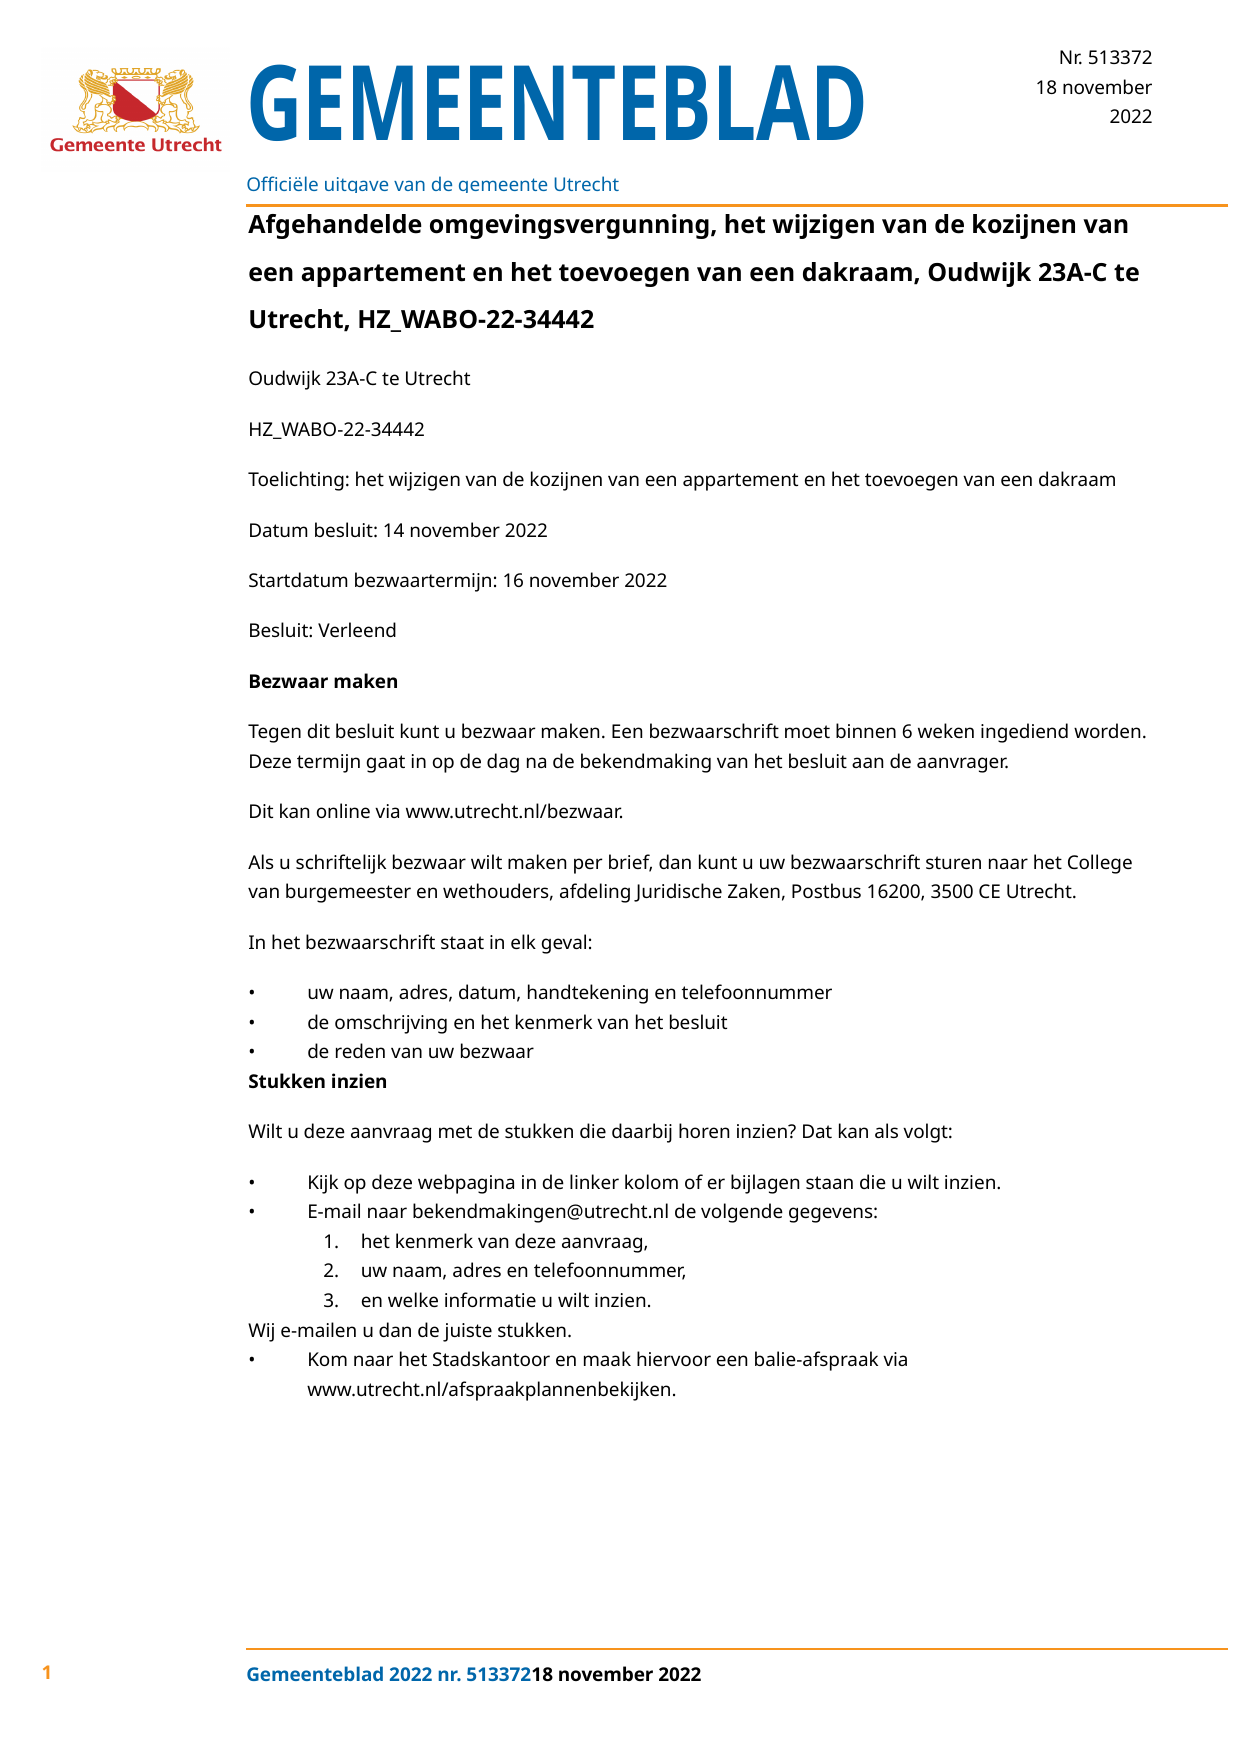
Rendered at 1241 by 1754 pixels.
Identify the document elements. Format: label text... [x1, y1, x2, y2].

text Dit kan online via www.utrecht.nl/bezwaar. [248, 798, 1152, 824]
list en welke informatie u wilt inzien. [323, 1287, 1152, 1313]
text Wij e-mailen u dan de juiste stukken. [248, 1317, 1152, 1342]
text Stukken inzien [248, 1068, 1152, 1094]
text Afgehandelde omgevingsvergunning, het wijzigen van de kozijnen van een appartement en het toevoegen van een dakraam, Oudwijk 23A-C te Utrecht, HZ_WABO-22-34442 [248, 207, 1152, 336]
picture [41, 47, 231, 172]
text Als u schriftelijk bezwaar wilt maken per brief, dan kunt u uw bezwaarschrift sturen naar het College van burgemeester en wethouders, afdeling Juridische Zaken, Postbus 16200, 3500 CE Utrecht. [248, 849, 1152, 904]
text Datum besluit: 14 november 2022 [248, 517, 1152, 542]
list de omschrijving en het kenmerk van het besluit [248, 1009, 1152, 1034]
text HZ_WABO-22-34442 [248, 416, 1152, 442]
text Bezwaar maken [248, 668, 1152, 694]
list uw naam, adres, datum, handtekening en telefoonnummer [248, 979, 1152, 1005]
text Tegen dit besluit kunt u bezwaar maken. Een bezwaarschrift moet binnen 6 weken ingediend worden. Deze termijn gaat in op de dag na de bekendmaking van het besluit aan de aanvrager. [248, 718, 1152, 774]
text Besluit: Verleend [248, 618, 1152, 643]
text Oudwijk 23A-C te Utrecht [248, 366, 1152, 391]
text Startdatum bezwaartermijn: 16 november 2022 [248, 567, 1152, 593]
text In het bezwaarschrift staat in elk geval: [248, 929, 1152, 954]
list de reden van uw bezwaar [248, 1038, 1152, 1064]
list het kenmerk van deze aanvraag, [323, 1228, 1152, 1254]
list uw naam, adres en telefoonnummer, [323, 1258, 1152, 1283]
text Toelichting: het wijzigen van de kozijnen van een appartement en het toevoegen van een dakraam [248, 466, 1152, 492]
text Wilt u deze aanvraag met de stukken die daarbij horen inzien? Dat kan als volgt: [248, 1118, 1152, 1144]
list E-mail naar bekendmakingen@utrecht.nl de volgende gegevens: [248, 1198, 1152, 1224]
list Kijk op deze webpagina in de linker kolom of er bijlagen staan die u wilt inzien. [248, 1169, 1152, 1194]
list Kom naar het Stadskantoor en maak hiervoor een balie-afspraak via www.utrecht.nl/afspraakplannenbekijken. [248, 1346, 1152, 1402]
